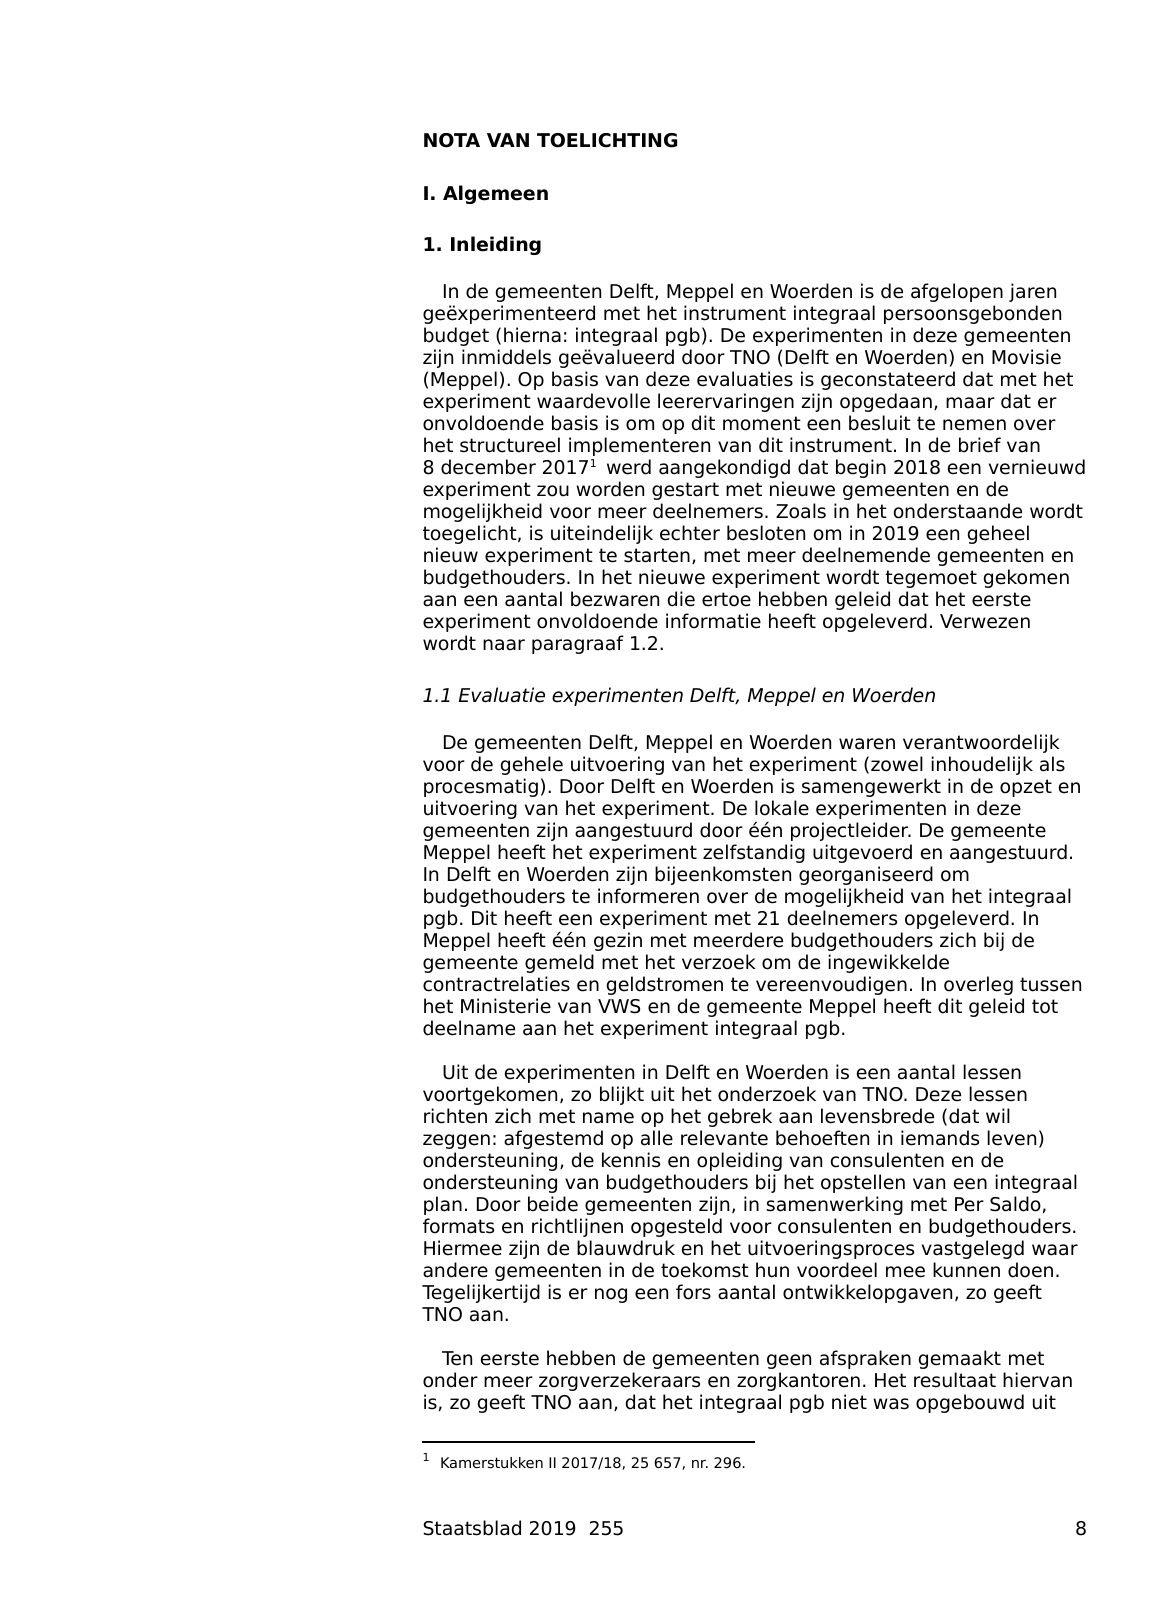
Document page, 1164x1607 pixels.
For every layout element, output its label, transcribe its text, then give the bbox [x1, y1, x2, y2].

subtitle NOTA VAN TOELICHTING [422, 130, 1087, 152]
text In de gemeenten Delft, Meppel en Woerden is de afgelopen jaren geëxperimenteerd met het instrument integraal persoonsgebonden budget (hierna: integraal pgb). De experimenten in deze gemeenten zijn inmiddels geëvalueerd door TNO (Delft en Woerden) en Movisie (Meppel). Op basis van deze evaluaties is geconstateerd dat met het experiment waardevolle leerervaringen zijn opgedaan, maar dat er onvoldoende basis is om op dit moment een besluit te nemen over het structureel implementeren van dit instrument. In de brief van 8 december 2017 werd aangekondigd dat begin 2018 een vernieuwd experiment zou worden gestart met nieuwe gemeenten en de mogelijkheid voor meer deelnemers. Zoals in het onderstaande wordt toegelicht, is uiteindelijk echter besloten om in 2019 een geheel nieuw experiment te starten, met meer deelnemende gemeenten en budgethouders. In het nieuwe experiment wordt tegemoet gekomen aan een aantal bezwaren die ertoe hebben geleid dat het eerste experiment onvoldoende informatie heeft opgeleverd. Verwezen wordt naar paragraaf 1.2. [422, 281, 1087, 655]
subtitle 1. Inleiding [422, 234, 1087, 256]
text Uit de experimenten in Delft en Woerden is een aantal lessen voortgekomen, zo blijkt uit het onderzoek van TNO. Deze lessen richten zich met name op het gebrek aan levensbrede (dat wil zeggen: afgestemd op alle relevante behoeften in iemands leven) ondersteuning, de kennis en opleiding van consulenten en de ondersteuning van budgethouders bij het opstellen van een integraal plan. Door beide gemeenten zijn, in samenwerking met Per Saldo, formats en richtlijnen opgesteld voor consulenten en budgethouders. Hiermee zijn de blauwdruk en het uitvoeringsproces vastgelegd waar andere gemeenten in de toekomst hun voordeel mee kunnen doen. Tegelijkertijd is er nog een fors aantal ontwikkelopgaven, zo geeft TNO aan. [422, 1062, 1087, 1326]
text De gemeenten Delft, Meppel en Woerden waren verantwoordelijk voor de gehele uitvoering van het experiment (zowel inhoudelijk als procesmatig). Door Delft en Woerden is samengewerkt in de opzet en uitvoering van het experiment. De lokale experimenten in deze gemeenten zijn aangestuurd door één projectleider. De gemeente Meppel heeft het experiment zelfstandig uitgevoerd en aangestuurd. In Delft en Woerden zijn bijeenkomsten georganiseerd om budgethouders te informeren over de mogelijkheid van het integraal pgb. Dit heeft een experiment met 21 deelnemers opgeleverd. In Meppel heeft één gezin met meerdere budgethouders zich bij de gemeente gemeld met het verzoek om de ingewikkelde contractrelaties en geldstromen te vereenvoudigen. In overleg tussen het Ministerie van VWS en de gemeente Meppel heeft dit geleid tot deelname aan het experiment integraal pgb. [422, 732, 1087, 1040]
text Kamerstukken II 2017/18, 25 657, nr. 296. [422, 1451, 1087, 1473]
subtitle I. Algemeen [422, 182, 1087, 204]
subtitle 1.1 Evaluatie experimenten Delft, Meppel en Woerden [422, 685, 1087, 707]
text Ten eerste hebben de gemeenten geen afspraken gemaakt met onder meer zorgverzekeraars en zorgkantoren. Het resultaat hiervan is, zo geeft TNO aan, dat het integraal pgb niet was opgebouwd uit [422, 1348, 1087, 1414]
